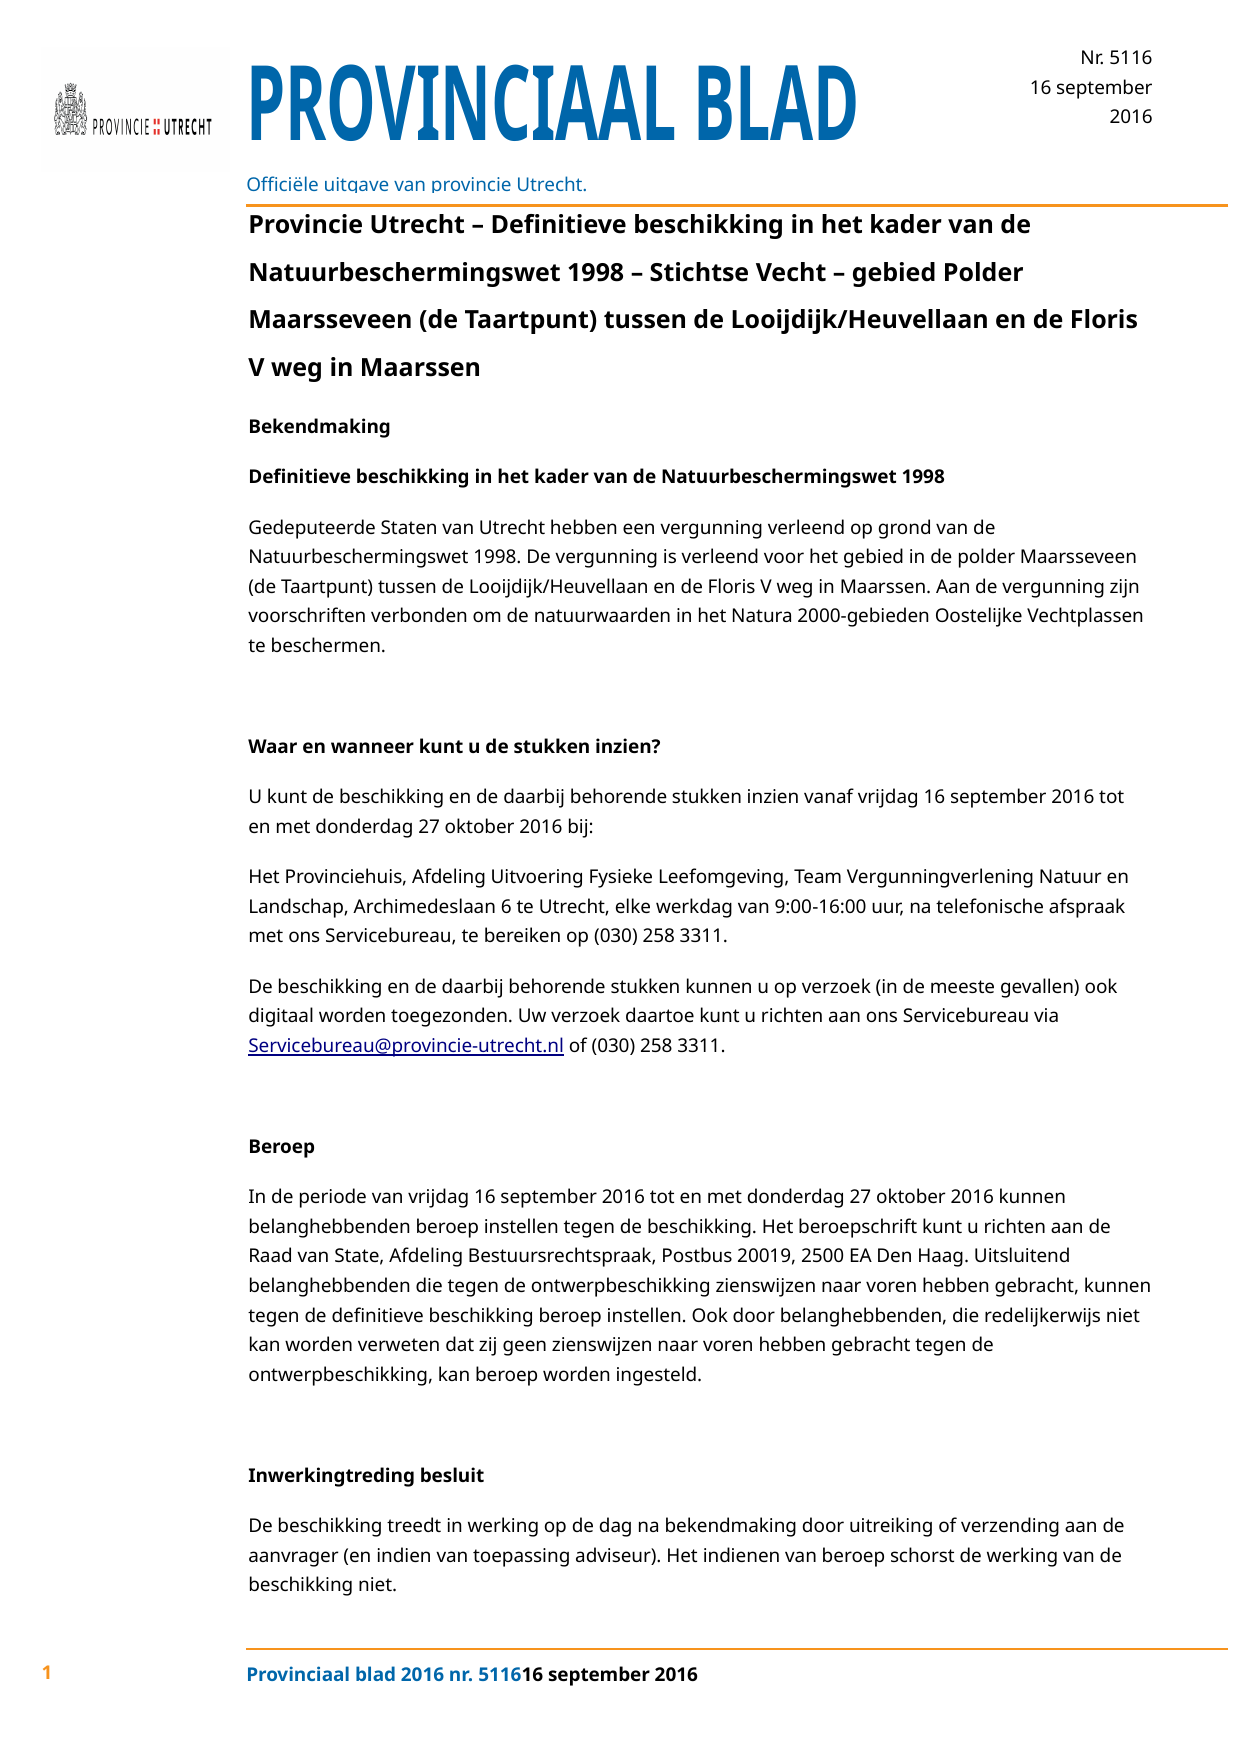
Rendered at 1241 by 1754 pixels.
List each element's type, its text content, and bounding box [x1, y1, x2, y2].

text Provincie Utrecht – Definitieve beschikking in het kader van de Natuurbeschermingswet 1998 – Stichtse Vecht – gebied Polder Maarsseveen (de Taartpunt) tussen de Looijdijk/Heuvellaan en de Floris V weg in Maarssen [248, 207, 1152, 384]
text Waar en wanneer kunt u de stukken inzien? [248, 733, 1152, 759]
text Bekendmaking [248, 413, 1152, 439]
picture [41, 47, 231, 172]
text In de periode van vrijdag 16 september 2016 tot en met donderdag 27 oktober 2016 kunnen belanghebbenden beroep instellen tegen de beschikking. Het beroepschrift kunt u richten aan de Raad van State, Afdeling Bestuursrechtspraak, Postbus 20019, 2500 EA Den Haag. Uitsluitend belanghebbenden die tegen de ontwerpbeschikking zienswijzen naar voren hebben gebracht, kunnen tegen de definitieve beschikking beroep instellen. Ook door belanghebbenden, die redelijkerwijs niet kan worden verweten dat zij geen zienswijzen naar voren hebben gebracht tegen de ontwerpbeschikking, kan beroep worden ingesteld. [248, 1183, 1152, 1387]
text De beschikking en de daarbij behorende stukken kunnen u op verzoek (in de meeste gevallen) ook digitaal worden toegezonden. Uw verzoek daartoe kunt u richten aan ons Servicebureau via Servicebureau@provincie-utrecht.nl of (030) 258 3311. [248, 973, 1152, 1058]
text De beschikking treedt in werking op de dag na bekendmaking door uitreiking of verzending aan de aanvrager (en indien van toepassing adviseur). Het indienen van beroep schorst de werking van de beschikking niet. [248, 1512, 1152, 1597]
text Definitieve beschikking in het kader van de Natuurbeschermingswet 1998 [248, 463, 1152, 489]
text Inwerkingtreding besluit [248, 1462, 1152, 1488]
text U kunt de beschikking en de daarbij behorende stukken inzien vanaf vrijdag 16 september 2016 tot en met donderdag 27 oktober 2016 bij: [248, 783, 1152, 839]
text Gedeputeerde Staten van Utrecht hebben een vergunning verleend op grond van de Natuurbeschermingswet 1998. De vergunning is verleend voor het gebied in de polder Maarsseveen (de Taartpunt) tussen de Looijdijk/Heuvellaan en de Floris V weg in Maarssen. Aan de vergunning zijn voorschriften verbonden om de natuurwaarden in het Natura 2000-gebieden Oostelijke Vechtplassen te beschermen. [248, 514, 1152, 658]
text Het Provinciehuis, Afdeling Uitvoering Fysieke Leefomgeving, Team Vergunningverlening Natuur en Landschap, Archimedeslaan 6 te Utrecht, elke werkdag van 9:00‑16:00 uur, na telefonische afspraak met ons Servicebureau, te bereiken op (030) 258 3311. [248, 863, 1152, 948]
text Beroep [248, 1133, 1152, 1159]
